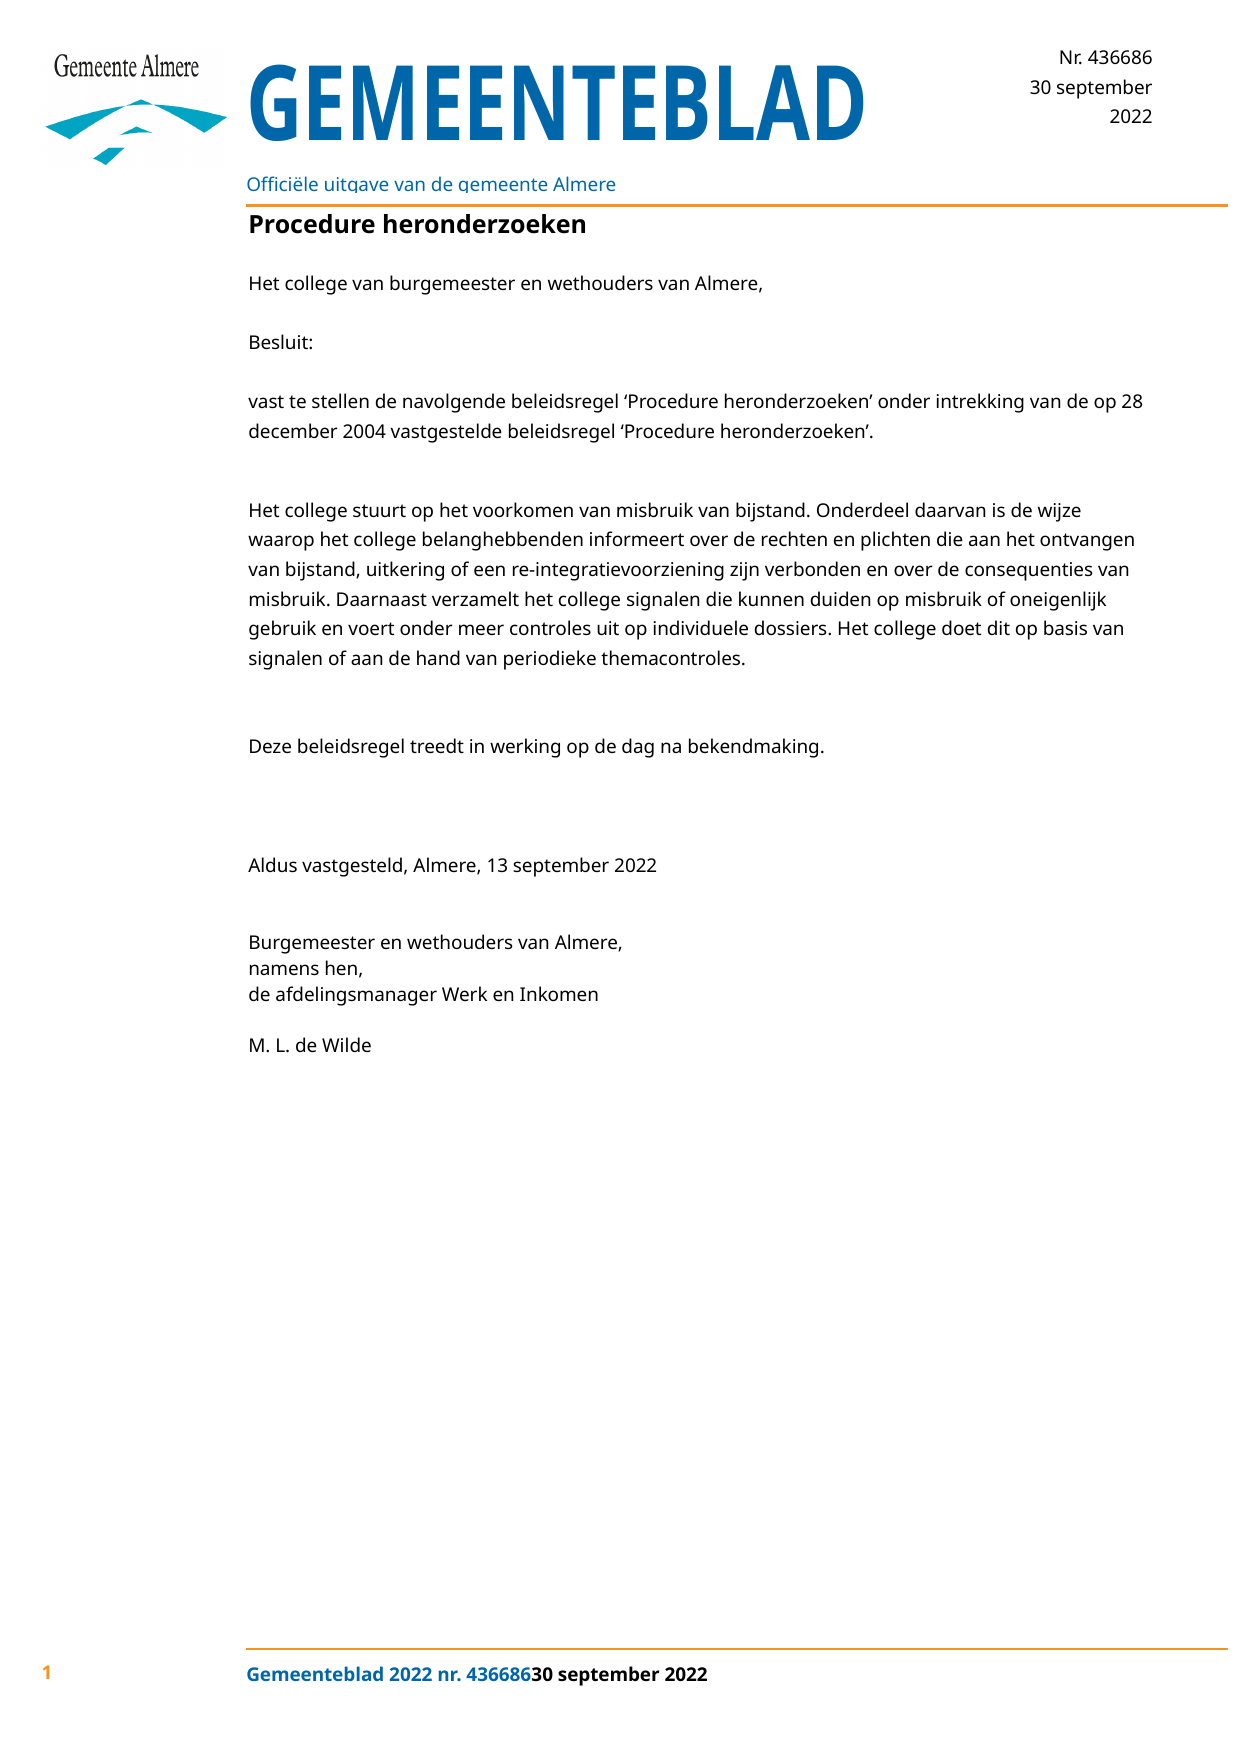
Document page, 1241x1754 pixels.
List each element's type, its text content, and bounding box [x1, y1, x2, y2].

text Aldus vastgesteld, Almere, 13 september 2022 [248, 852, 1152, 878]
text Deze beleidsregel treedt in werking op de dag na bekendmaking. [248, 734, 1152, 759]
text M. L. de Wilde [248, 1032, 1152, 1058]
text Besluit: [248, 329, 1152, 355]
text Burgemeester en wethouders van Almere, [248, 929, 1152, 955]
text vast te stellen de navolgende beleidsregel ‘Procedure heronderzoeken’ onder intrekking van de op 28 december 2004 vastgestelde beleidsregel ‘Procedure heronderzoeken’. [248, 389, 1152, 444]
picture [41, 47, 231, 172]
text Het college van burgemeester en wethouders van Almere, [248, 270, 1152, 296]
text namens hen, [248, 955, 1152, 981]
text Procedure heronderzoeken [248, 207, 1152, 241]
text Het college stuurt op het voorkomen van misbruik van bijstand. Onderdeel daarvan is de wijze waarop het college belanghebbenden informeert over de rechten en plichten die aan het ontvangen van bijstand, uitkering of een re-integratievoorziening zijn verbonden en over de consequenties van misbruik. Daarnaast verzamelt het college signalen die kunnen duiden op misbruik of oneigenlijk gebruik en voert onder meer controles uit op individuele dossiers. Het college doet dit op basis van signalen of aan de hand van periodieke themacontroles. [248, 497, 1152, 671]
text de afdelingsmanager Werk en Inkomen [248, 981, 1152, 1006]
